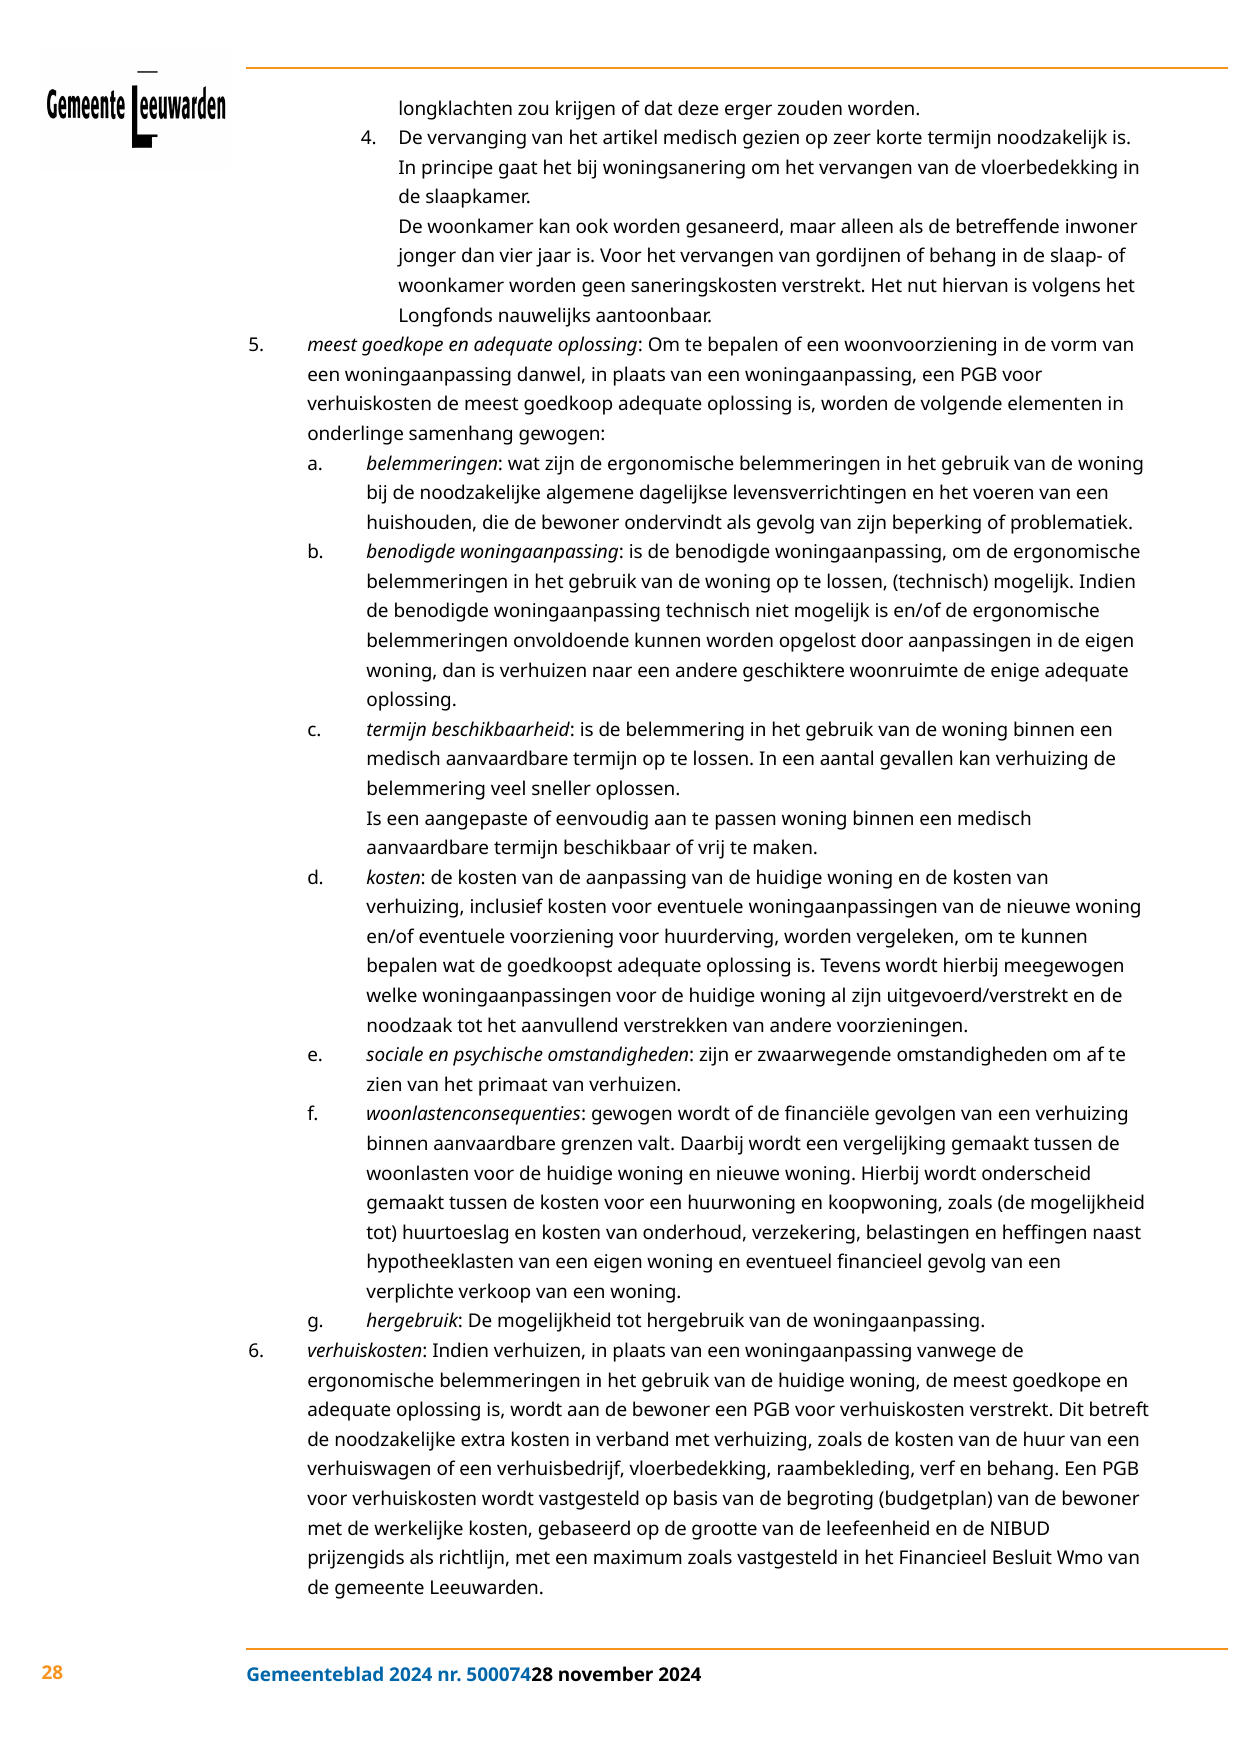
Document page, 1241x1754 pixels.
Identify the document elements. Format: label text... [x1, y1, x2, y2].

list longklachten zou krijgen of dat deze erger zouden worden. [361, 95, 1152, 121]
list belemmeringen: wat zijn de ergonomische belemmeringen in het gebruik van de woning bij de noodzakelijke algemene dagelijkse levensverrichtingen en het voeren van een huishouden, die de bewoner ondervindt als gevolg van zijn beperking of problematiek. [307, 450, 1152, 535]
list termijn beschikbaarheid: is de belemmering in het gebruik van de woning binnen een medisch aanvaardbare termijn op te lossen. In een aantal gevallen kan verhuizing de belemmering veel sneller oplossen. [307, 716, 1152, 801]
list woonlastenconsequenties: gewogen wordt of de financiële gevolgen van een verhuizing binnen aanvaardbare grenzen valt. Daarbij wordt een vergelijking gemaakt tussen de woonlasten voor de huidige woning en nieuwe woning. Hierbij wordt onderscheid gemaakt tussen de kosten voor een huurwoning en koopwoning, zoals (de mogelijkheid tot) huurtoeslag en kosten van onderhoud, verzekering, belastingen en heffingen naast hypotheeklasten van een eigen woning en eventueel financieel gevolg van een verplichte verkoop van een woning. [307, 1101, 1152, 1304]
picture [41, 47, 231, 172]
list sociale en psychische omstandigheden: zijn er zwaarwegende omstandigheden om af te zien van het primaat van verhuizen. [307, 1041, 1152, 1097]
list hergebruik: De mogelijkheid tot hergebruik van de woningaanpassing. [307, 1308, 1152, 1333]
list kosten: de kosten van de aanpassing van de huidige woning en de kosten van verhuizing, inclusief kosten voor eventuele woningaanpassingen van de nieuwe woning en/of eventuele voorziening voor huurderving, worden vergeleken, om te kunnen bepalen wat de goedkoopst adequate oplossing is. Tevens wordt hierbij meegewogen welke woningaanpassingen voor de huidige woning al zijn uitgevoerd/verstrekt en de noodzaak tot het aanvullend verstrekken van andere voorzieningen. [307, 864, 1152, 1038]
list meest goedkope en adequate oplossing: Om te bepalen of een woonvoorziening in de vorm van een woningaanpassing danwel, in plaats van een woningaanpassing, een PGB voor verhuiskosten de meest goedkoop adequate oplossing is, worden de volgende elementen in onderlinge samenhang gewogen: [248, 331, 1152, 446]
list Is een aangepaste of eenvoudig aan te passen woning binnen een medisch aanvaardbare termijn beschikbaar of vrij te maken. [307, 805, 1152, 860]
list verhuiskosten: Indien verhuizen, in plaats van een woningaanpassing vanwege de ergonomische belemmeringen in het gebruik van de huidige woning, de meest goedkope en adequate oplossing is, wordt aan de bewoner een PGB voor verhuiskosten verstrekt. Dit betreft de noodzakelijke extra kosten in verband met verhuizing, zoals de kosten van de huur van een verhuiswagen of een verhuisbedrijf, vloerbedekking, raambekleding, verf en behang. Een PGB voor verhuiskosten wordt vastgesteld op basis van de begroting (budgetplan) van de bewoner met de werkelijke kosten, gebaseerd op de grootte van de leefeenheid en de NIBUD prijzengids als richtlijn, met een maximum zoals vastgesteld in het Financieel Besluit Wmo van de gemeente Leeuwarden. [248, 1337, 1152, 1600]
list De vervanging van het artikel medisch gezien op zeer korte termijn noodzakelijk is. [361, 124, 1152, 150]
list De woonkamer kan ook worden gesaneerd, maar alleen als de betreffende inwoner jonger dan vier jaar is. Voor het vervangen van gordijnen of behang in de slaap- of woonkamer worden geen saneringskosten verstrekt. Het nut hiervan is volgens het Longfonds nauwelijks aantoonbaar. [361, 213, 1152, 328]
list benodigde woningaanpassing: is de benodigde woningaanpassing, om de ergonomische belemmeringen in het gebruik van de woning op te lossen, (technisch) mogelijk. Indien de benodigde woningaanpassing technisch niet mogelijk is en/of de ergonomische belemmeringen onvoldoende kunnen worden opgelost door aanpassingen in de eigen woning, dan is verhuizen naar een andere geschiktere woonruimte de enige adequate oplossing. [307, 538, 1152, 712]
list In principe gaat het bij woningsanering om het vervangen van de vloerbedekking in de slaapkamer. [361, 154, 1152, 209]
